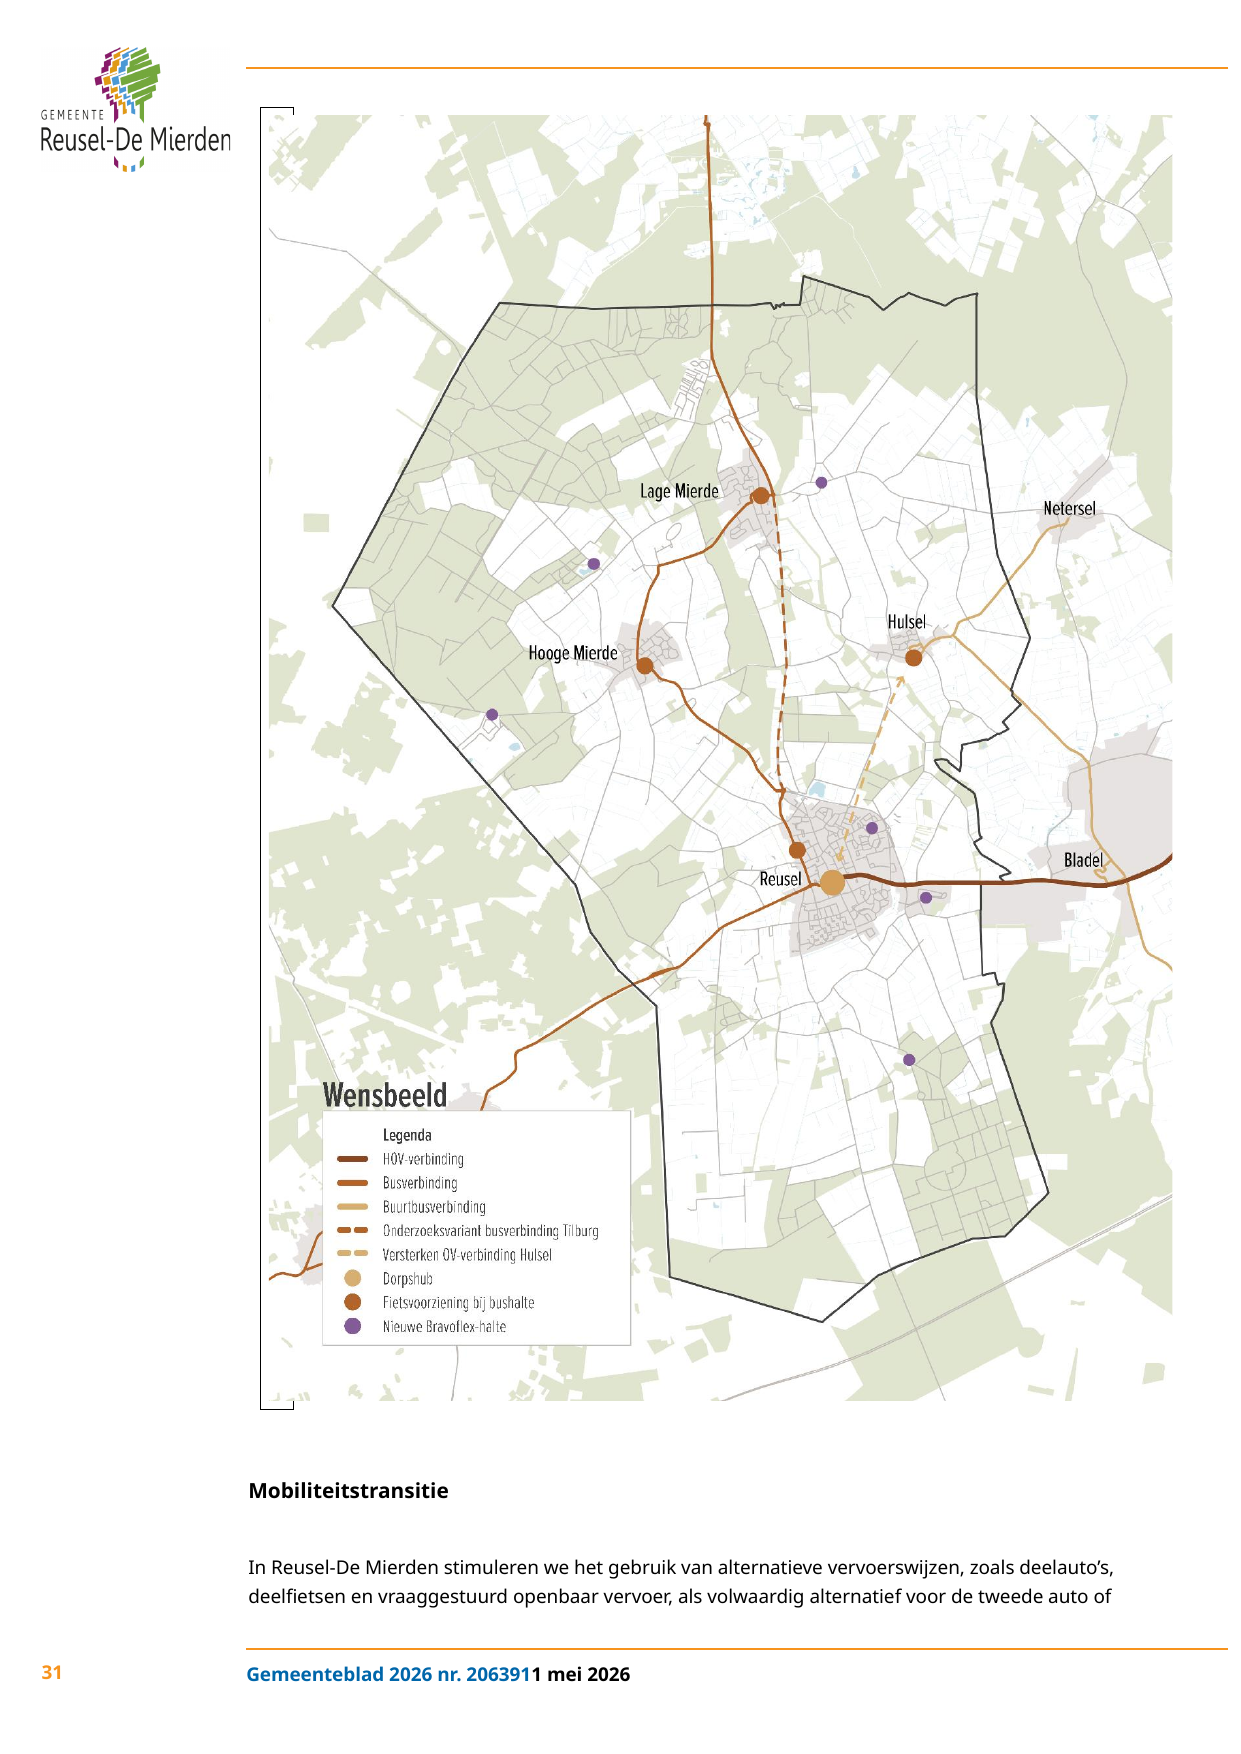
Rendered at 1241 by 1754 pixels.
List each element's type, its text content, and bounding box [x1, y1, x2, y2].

text Mobiliteitstransitie [248, 1476, 1152, 1505]
text In Reusel-De Mierden stimuleren we het gebruik van alternatieve vervoerswijzen, zoals deelauto’s, deelfietsen en vraaggestuurd openbaar vervoer, als volwaardig alternatief voor de tweede auto of [248, 1554, 1152, 1609]
picture [41, 47, 231, 172]
picture [268, 115, 1173, 1401]
